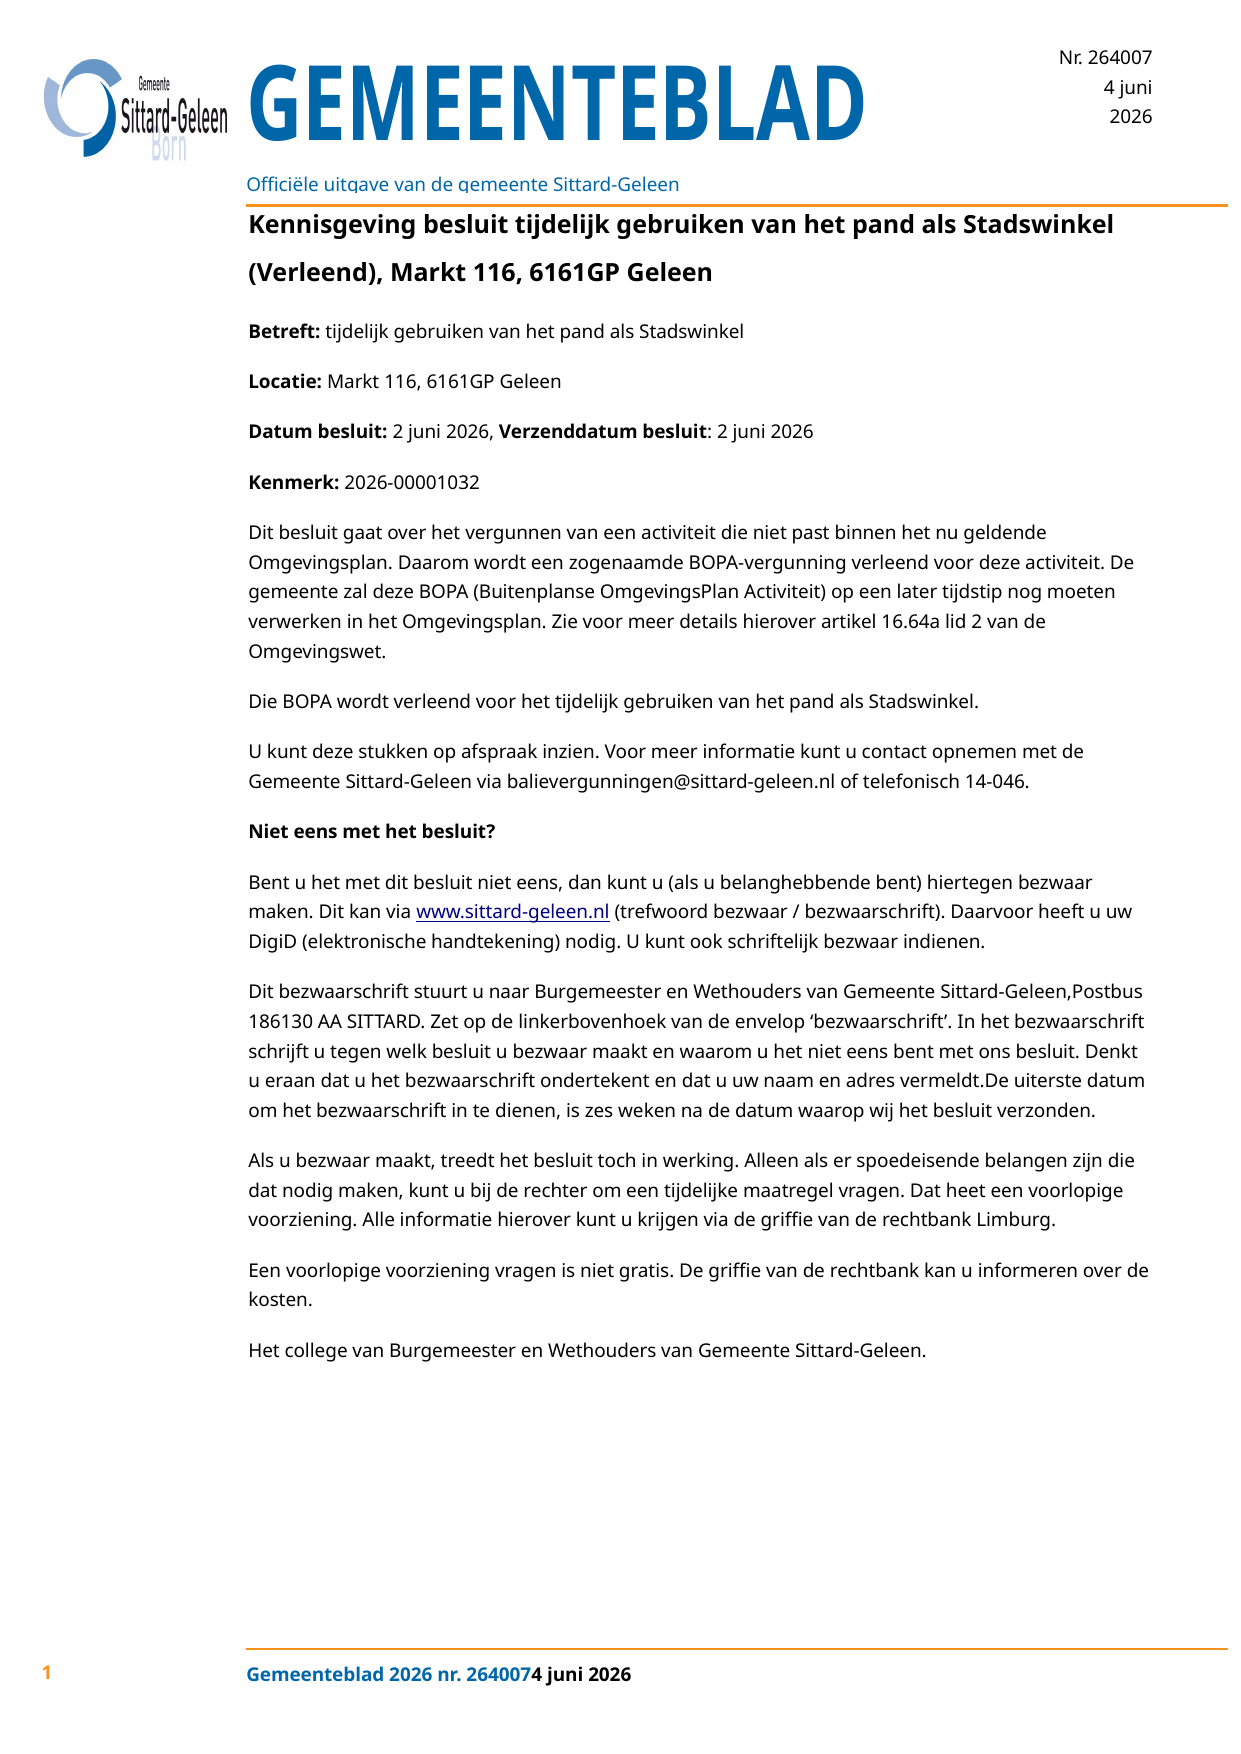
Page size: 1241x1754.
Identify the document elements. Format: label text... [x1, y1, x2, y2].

text Betreft: tijdelijk gebruiken van het pand als Stadswinkel [248, 318, 1152, 344]
text U kunt deze stukken op afspraak inzien. Voor meer informatie kunt u contact opnemen met de Gemeente Sittard-Geleen via balievergunningen@sittard-geleen.nl of telefonisch 14-046. [248, 739, 1152, 794]
text Datum besluit: 2 juni 2026, Verzenddatum besluit: 2 juni 2026 [248, 419, 1152, 444]
text Dit bezwaarschrift stuurt u naar Burgemeester en Wethouders van Gemeente Sittard-Geleen,Postbus 186130 AA SITTARD. Zet op de linkerbovenhoek van de envelop ‘bezwaarschrift’. In het bezwaarschrift schrijft u tegen welk besluit u bezwaar maakt en waarom u het niet eens bent met ons besluit. Denkt u eraan dat u het bezwaarschrift ondertekent en dat u uw naam en adres vermeldt.De uiterste datum om het bezwaarschrift in te dienen, is zes weken na de datum waarop wij het besluit verzonden. [248, 979, 1152, 1123]
text Het college van Burgemeester en Wethouders van Gemeente Sittard-Geleen. [248, 1337, 1152, 1363]
text Niet eens met het besluit? [248, 819, 1152, 844]
text Als u bezwaar maakt, treedt het besluit toch in werking. Alleen als er spoedeisende belangen zijn die dat nodig maken, kunt u bij de rechter om een tijdelijke maatregel vragen. Dat heet een voorlopige voorziening. Alle informatie hierover kunt u krijgen via de griffie van de rechtbank Limburg. [248, 1147, 1152, 1232]
text Kenmerk: 2026-00001032 [248, 469, 1152, 495]
text Dit besluit gaat over het vergunnen van een activiteit die niet past binnen het nu geldende Omgevingsplan. Daarom wordt een zogenaamde BOPA-vergunning verleend voor deze activiteit. De gemeente zal deze BOPA (Buitenplanse OmgevingsPlan Activiteit) op een later tijdstip nog moeten verwerken in het Omgevingsplan. Zie voor meer details hierover artikel 16.64a lid 2 van de Omgevingswet. [248, 519, 1152, 664]
text Een voorlopige voorziening vragen is niet gratis. De griffie van de rechtbank kan u informeren over de kosten. [248, 1257, 1152, 1312]
text Die BOPA wordt verleend voor het tijdelijk gebruiken van het pand als Stadswinkel. [248, 688, 1152, 714]
text Locatie: Markt 116, 6161GP Geleen [248, 368, 1152, 394]
text Kennisgeving besluit tijdelijk gebruiken van het pand als Stadswinkel (Verleend), Markt 116, 6161GP Geleen [248, 207, 1152, 288]
text Bent u het met dit besluit niet eens, dan kunt u (als u belanghebbende bent) hiertegen bezwaar maken. Dit kan via www.sittard-geleen.nl (trefwoord bezwaar / bezwaarschrift). Daarvoor heeft u uw DigiD (elektronische handtekening) nodig. U kunt ook schriftelijk bezwaar indienen. [248, 869, 1152, 954]
picture [41, 47, 231, 172]
